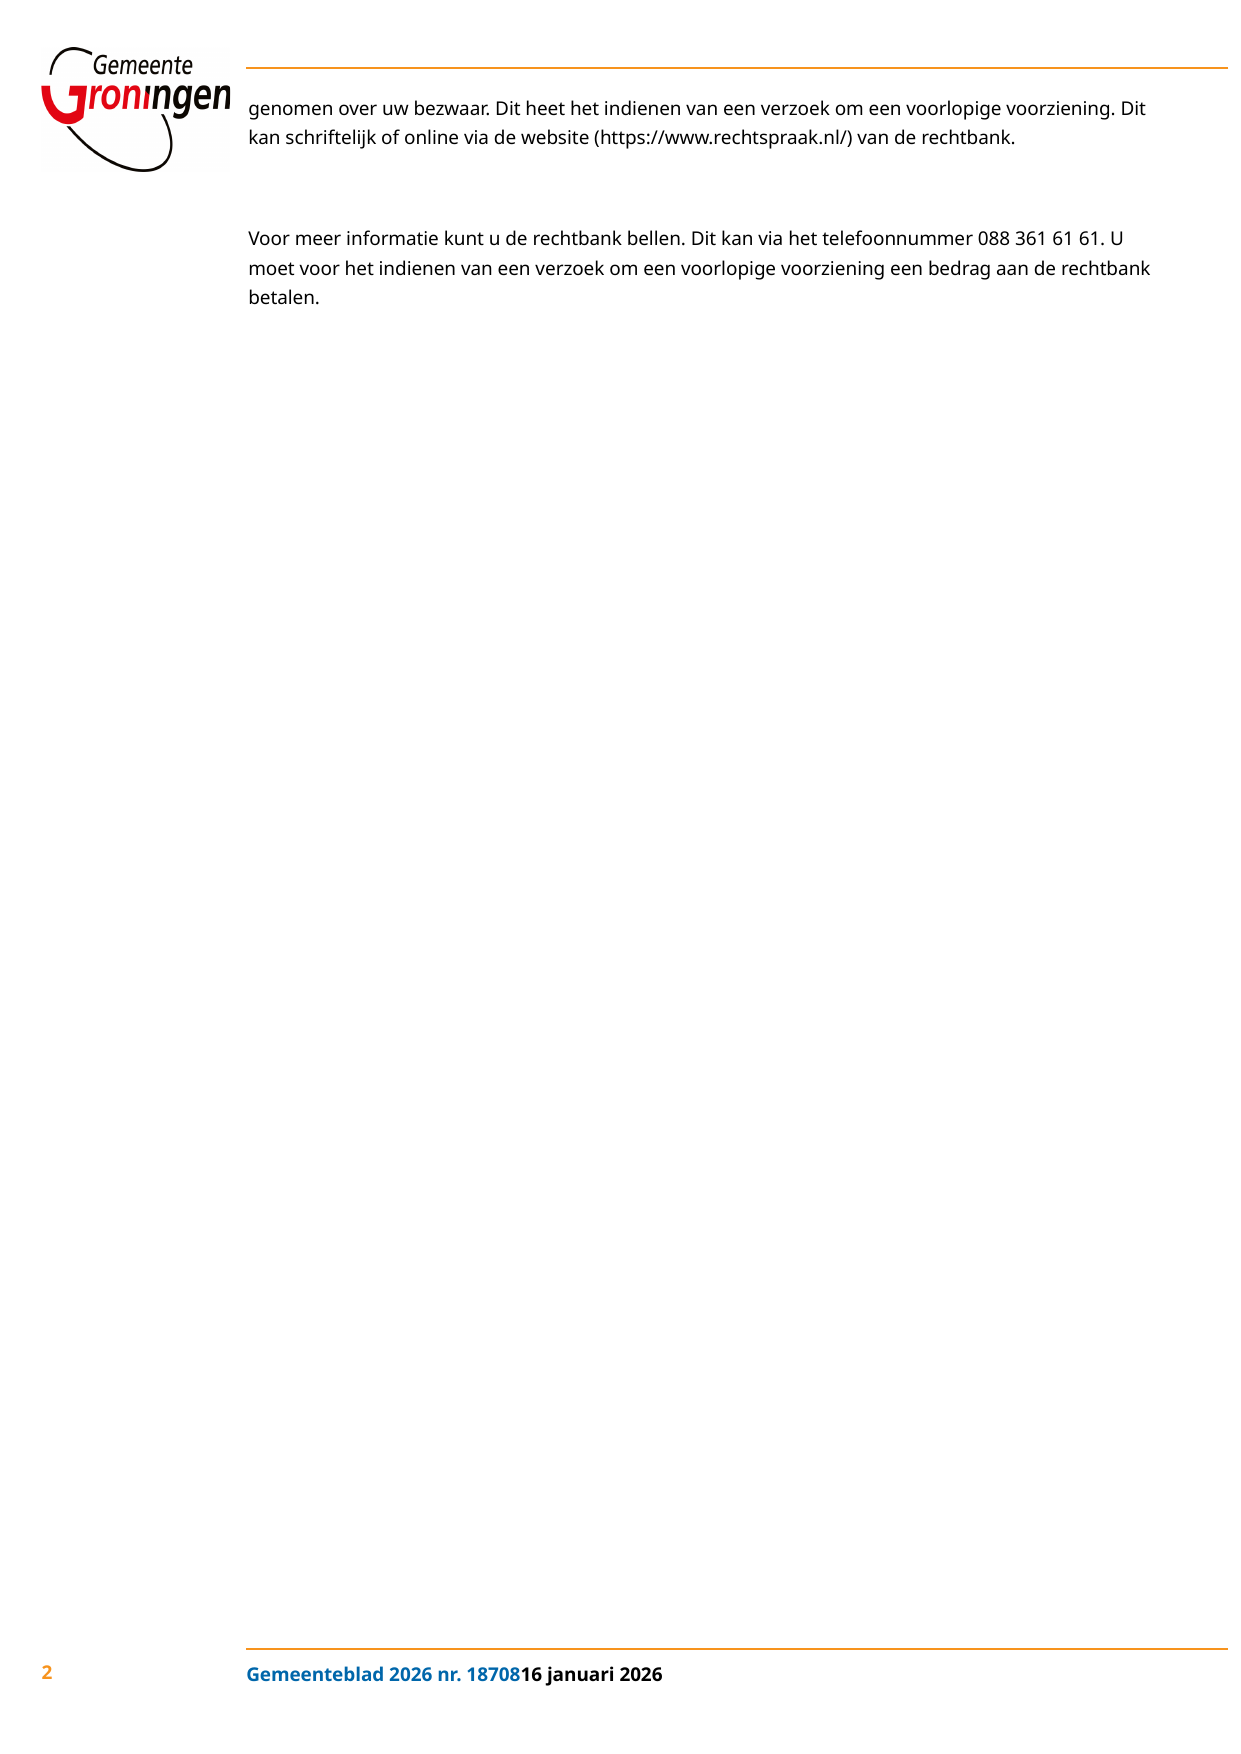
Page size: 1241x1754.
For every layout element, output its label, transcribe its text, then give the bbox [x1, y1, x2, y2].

text Voor meer informatie kunt u de rechtbank bellen. Dit kan via het telefoonnummer 088 361 61 61. U moet voor het indienen van een verzoek om een voorlopige voorziening een bedrag aan de rechtbank betalen. [248, 225, 1152, 310]
text genomen over uw bezwaar. Dit heet het indienen van een verzoek om een voorlopige voorziening. Dit kan schriftelijk of online via de website (https://www.rechtspraak.nl/) van de rechtbank. [248, 95, 1152, 150]
picture [41, 47, 231, 172]
